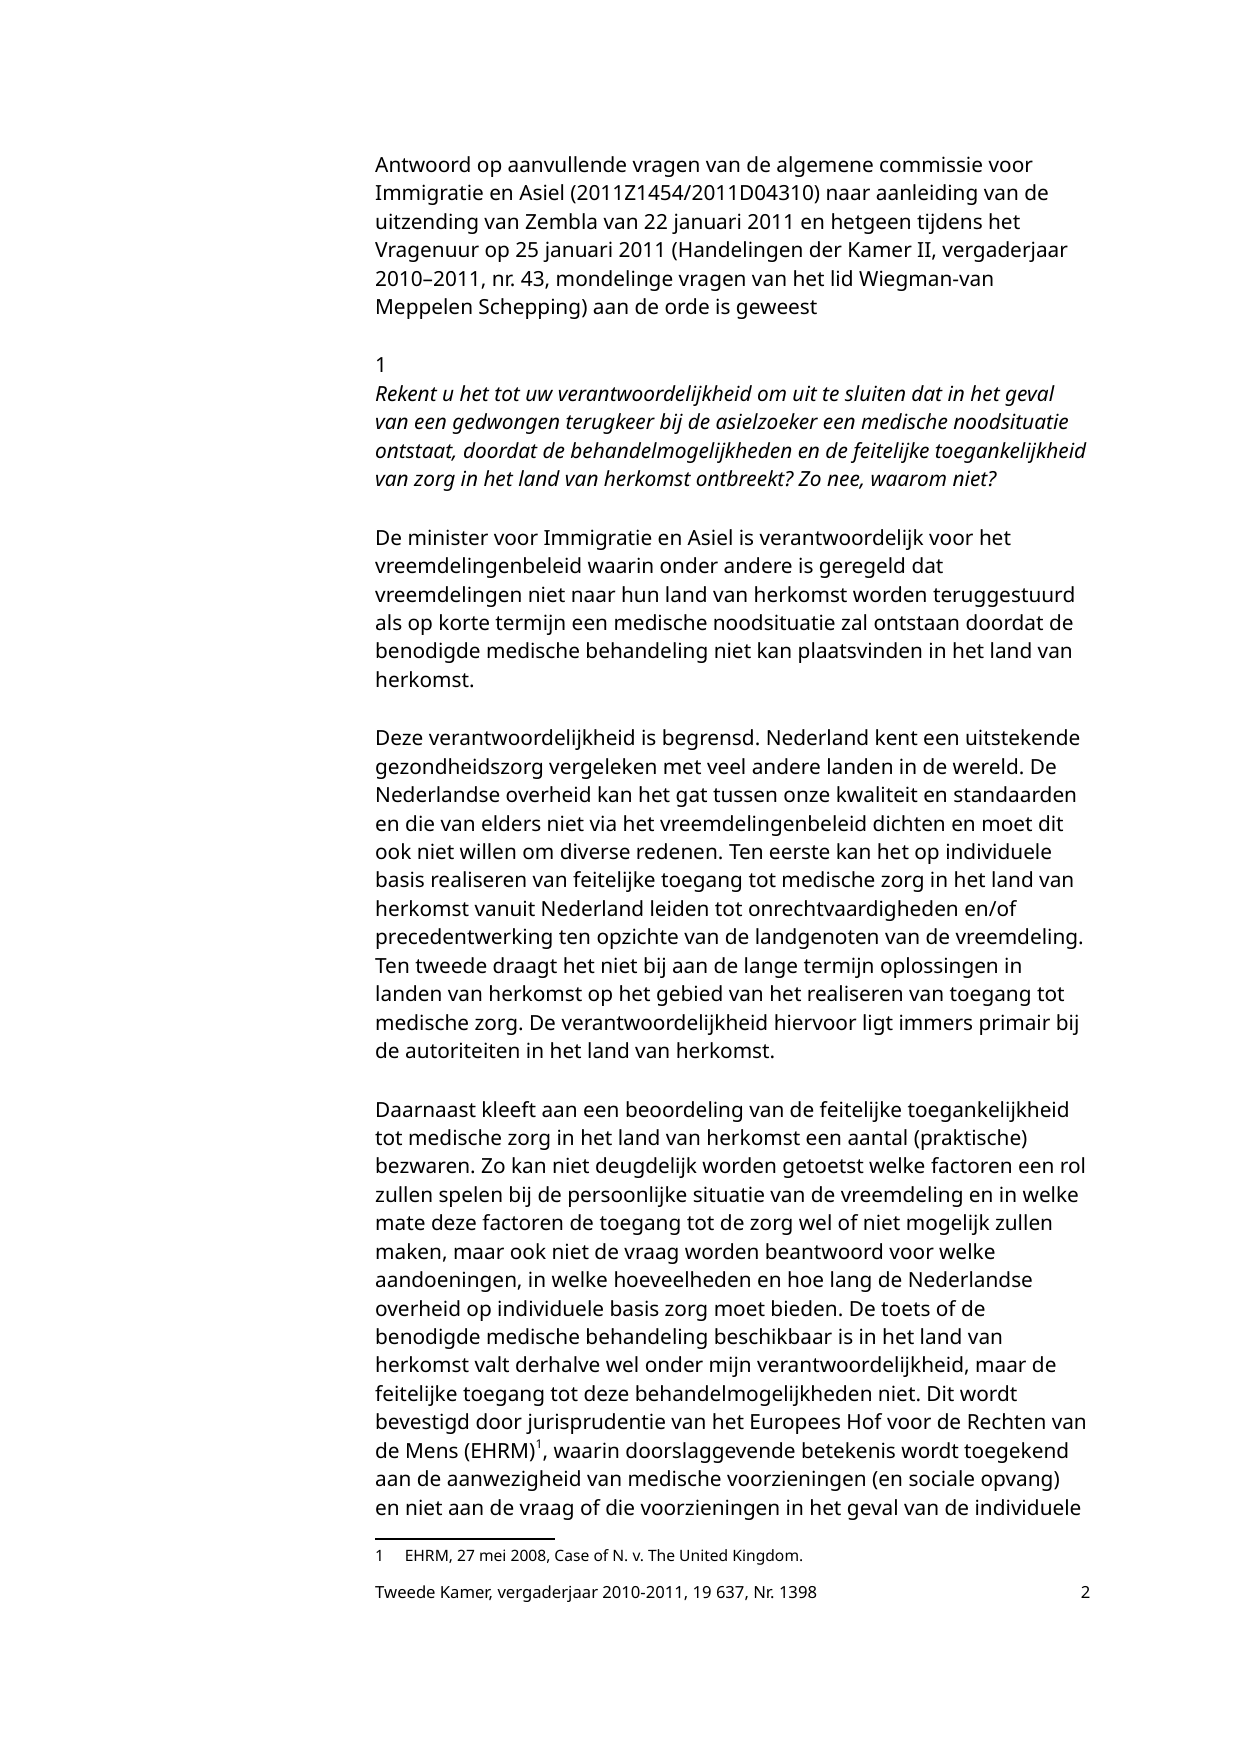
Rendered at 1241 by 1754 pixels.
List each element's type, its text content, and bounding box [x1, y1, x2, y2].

text Daarnaast kleeft aan een beoordeling van de feitelijke toegankelijkheid tot medische zorg in het land van herkomst een aantal (praktische) bezwaren. Zo kan niet deugdelijk worden getoetst welke factoren een rol zullen spelen bij de persoonlijke situatie van de vreemdeling en in welke mate deze factoren de toegang tot de zorg wel of niet mogelijk zullen maken, maar ook niet de vraag worden beantwoord voor welke aandoeningen, in welke hoeveelheden en hoe lang de Nederlandse overheid op individuele basis zorg moet bieden. De toets of de benodigde medische behandeling beschikbaar is in het land van herkomst valt derhalve wel onder mijn verantwoordelijkheid, maar de feitelijke toegang tot deze behandelmogelijkheden niet. Dit wordt bevestigd door jurisprudentie van het Europees Hof voor de Rechten van de Mens (EHRM), waarin doorslaggevende betekenis wordt toegekend aan de aanwezigheid van medische voorzieningen (en sociale opvang) en niet aan de vraag of die voorzieningen in het geval van de individuele [375, 1095, 1090, 1521]
text De minister voor Immigratie en Asiel is verantwoordelijk voor het vreemdelingenbeleid waarin onder andere is geregeld dat vreemdelingen niet naar hun land van herkomst worden teruggestuurd als op korte termijn een medische noodsituatie zal ontstaan doordat de benodigde medische behandeling niet kan plaatsvinden in het land van herkomst. [375, 523, 1090, 693]
text 1 [375, 351, 1090, 379]
text Rekent u het tot uw verantwoordelijkheid om uit te sluiten dat in het geval van een gedwongen terugkeer bij de asielzoeker een medische noodsituatie ontstaat, doordat de behandelmogelijkheden en de feitelijke toegankelijkheid van zorg in het land van herkomst ontbreekt? Zo nee, waarom niet? [375, 379, 1090, 493]
text Deze verantwoordelijkheid is begrensd. Nederland kent een uitstekende gezondheidszorg vergeleken met veel andere landen in de wereld. De Nederlandse overheid kan het gat tussen onze kwaliteit en standaarden en die van elders niet via het vreemdelingenbeleid dichten en moet dit ook niet willen om diverse redenen. Ten eerste kan het op individuele basis realiseren van feitelijke toegang tot medische zorg in het land van herkomst vanuit Nederland leiden tot onrechtvaardigheden en/of precedentwerking ten opzichte van de landgenoten van de vreemdeling. Ten tweede draagt het niet bij aan de lange termijn oplossingen in landen van herkomst op het gebied van het realiseren van toegang tot medische zorg. De verantwoordelijkheid hiervoor ligt immers primair bij de autoriteiten in het land van herkomst. [375, 723, 1090, 1065]
text EHRM, 27 mei 2008, Case of N. v. The United Kingdom. [375, 1538, 1090, 1566]
text Antwoord op aanvullende vragen van de algemene commissie voor Immigratie en Asiel (2011Z1454/2011D04310) naar aanleiding van de uitzending van Zembla van 22 januari 2011 en hetgeen tijdens het Vragenuur op 25 januari 2011 (Handelingen der Kamer II, vergaderjaar 2010–2011, nr. 43, mondelinge vragen van het lid Wiegman-van Meppelen Schepping) aan de orde is geweest [375, 150, 1090, 321]
